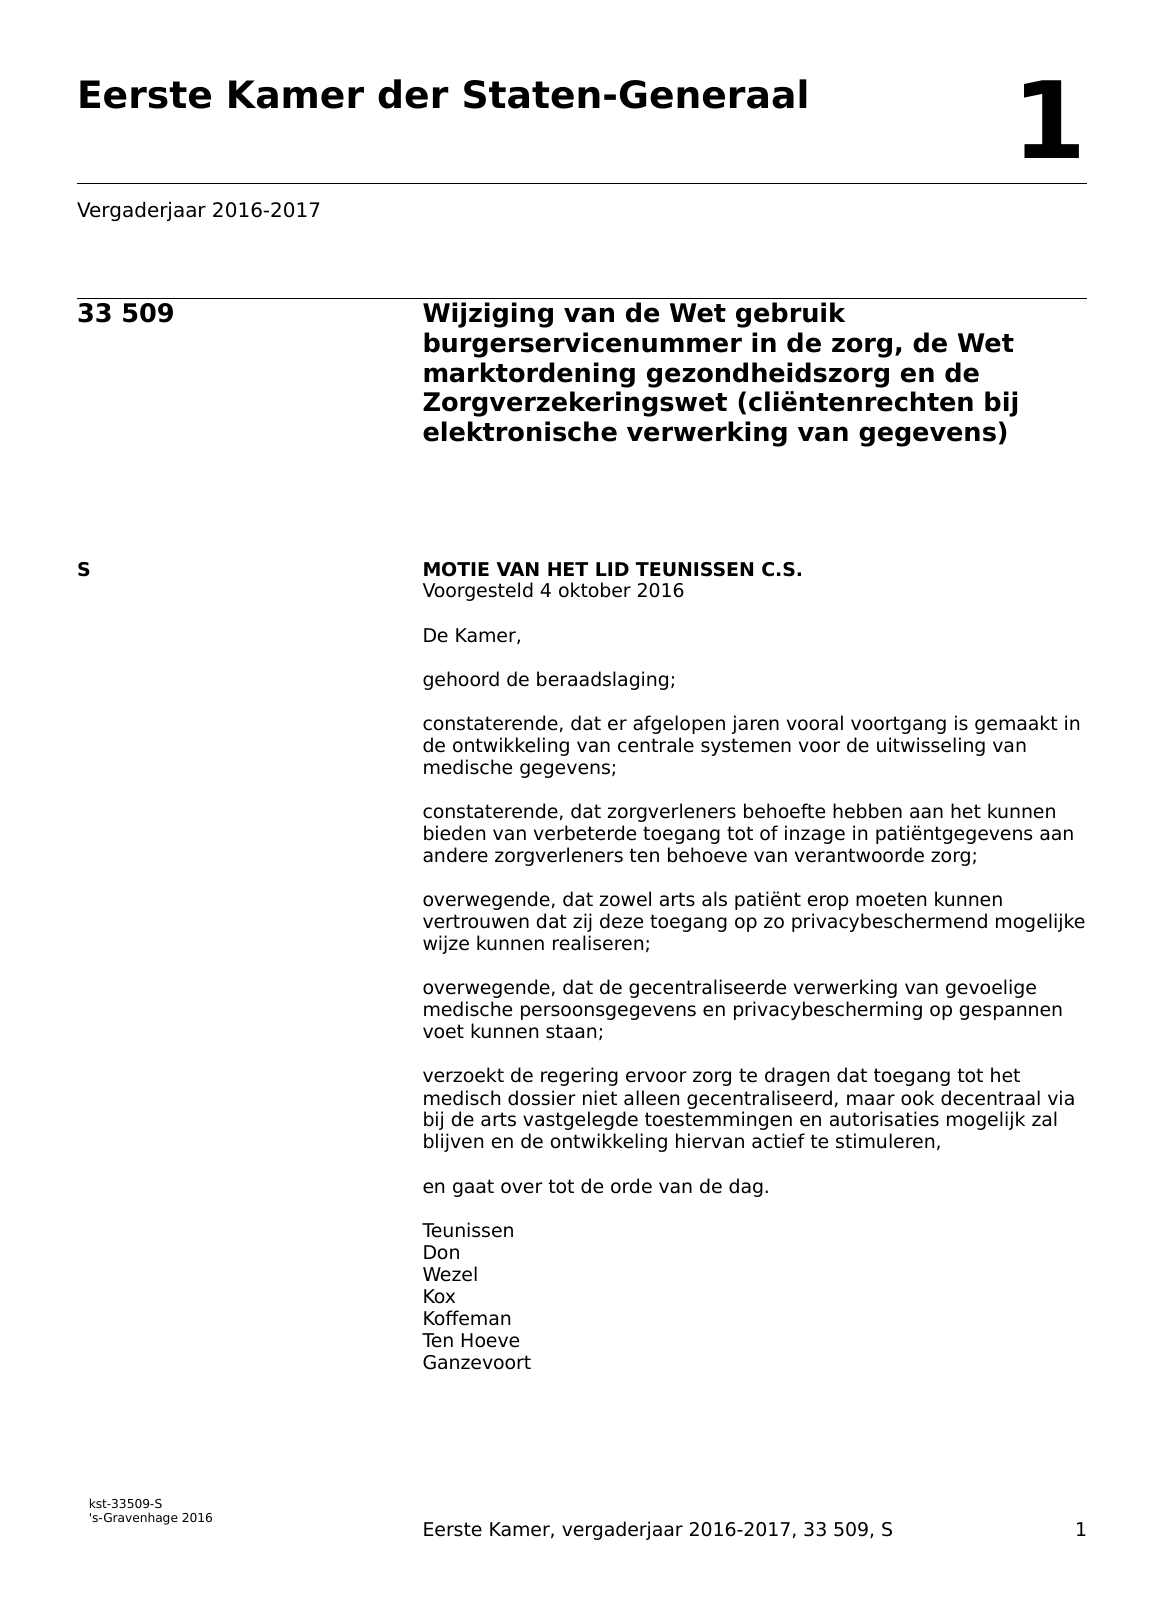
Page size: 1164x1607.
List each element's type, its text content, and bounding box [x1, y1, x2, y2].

table_cell Vergaderjaar 2016-2017 [77, 184, 1087, 298]
text Don [422, 1242, 1087, 1264]
table_header Eerste Kamer der Staten-Generaal [77, 59, 886, 183]
text Wezel [422, 1264, 1087, 1286]
text Teunissen [422, 1220, 1087, 1242]
text Kox [422, 1286, 1087, 1308]
table_header 1 [886, 59, 1087, 183]
text overwegende, dat zowel arts als patiënt erop moeten kunnen vertrouwen dat zij deze toegang op zo privacybeschermend mogelijke wijze kunnen realiseren; [422, 889, 1087, 955]
text en gaat over tot de orde van de dag. [422, 1176, 1087, 1197]
text overwegende, dat de gecentraliseerde verwerking van gevoelige medische persoonsgegevens en privacybescherming op gespannen voet kunnen staan; [422, 977, 1087, 1043]
text constaterende, dat er afgelopen jaren vooral voortgang is gemaakt in de ontwikkeling van centrale systemen voor de uitwisseling van medische gegevens; [422, 713, 1087, 779]
text verzoekt de regering ervoor zorg te dragen dat toegang tot het medisch dossier niet alleen gecentraliseerd, maar ook decentraal via bij de arts vastgelegde toestemmingen en autorisaties mogelijk zal blijven en de ontwikkeling hiervan actief te stimuleren, [422, 1065, 1087, 1153]
text De Kamer, [422, 624, 1087, 647]
text Ten Hoeve [422, 1329, 1087, 1352]
subtitle S MOTIE VAN HET LID TEUNISSEN C.S. [77, 558, 1087, 580]
text 's-Gravenhage 2016 [88, 1511, 323, 1525]
text Ganzevoort [422, 1352, 1087, 1373]
text gehoord de beraadslaging; [422, 669, 1087, 691]
text constaterende, dat zorgverleners behoefte hebben aan het kunnen bieden van verbeterde toegang tot of inzage in patiëntgegevens aan andere zorgverleners ten behoeve van verantwoorde zorg; [422, 801, 1087, 867]
subtitle 33 509 Wijziging van de Wet gebruik burgerservicenummer in de zorg, de Wet marktordening gezondheidszorg en de Zorgverzekeringswet (cliëntenrechten bij elektronische verwerking van gegevens) [77, 299, 1087, 447]
text kst-33509-S [88, 1497, 323, 1511]
text Voorgesteld 4 oktober 2016 [422, 580, 1087, 602]
text Koffeman [422, 1308, 1087, 1329]
